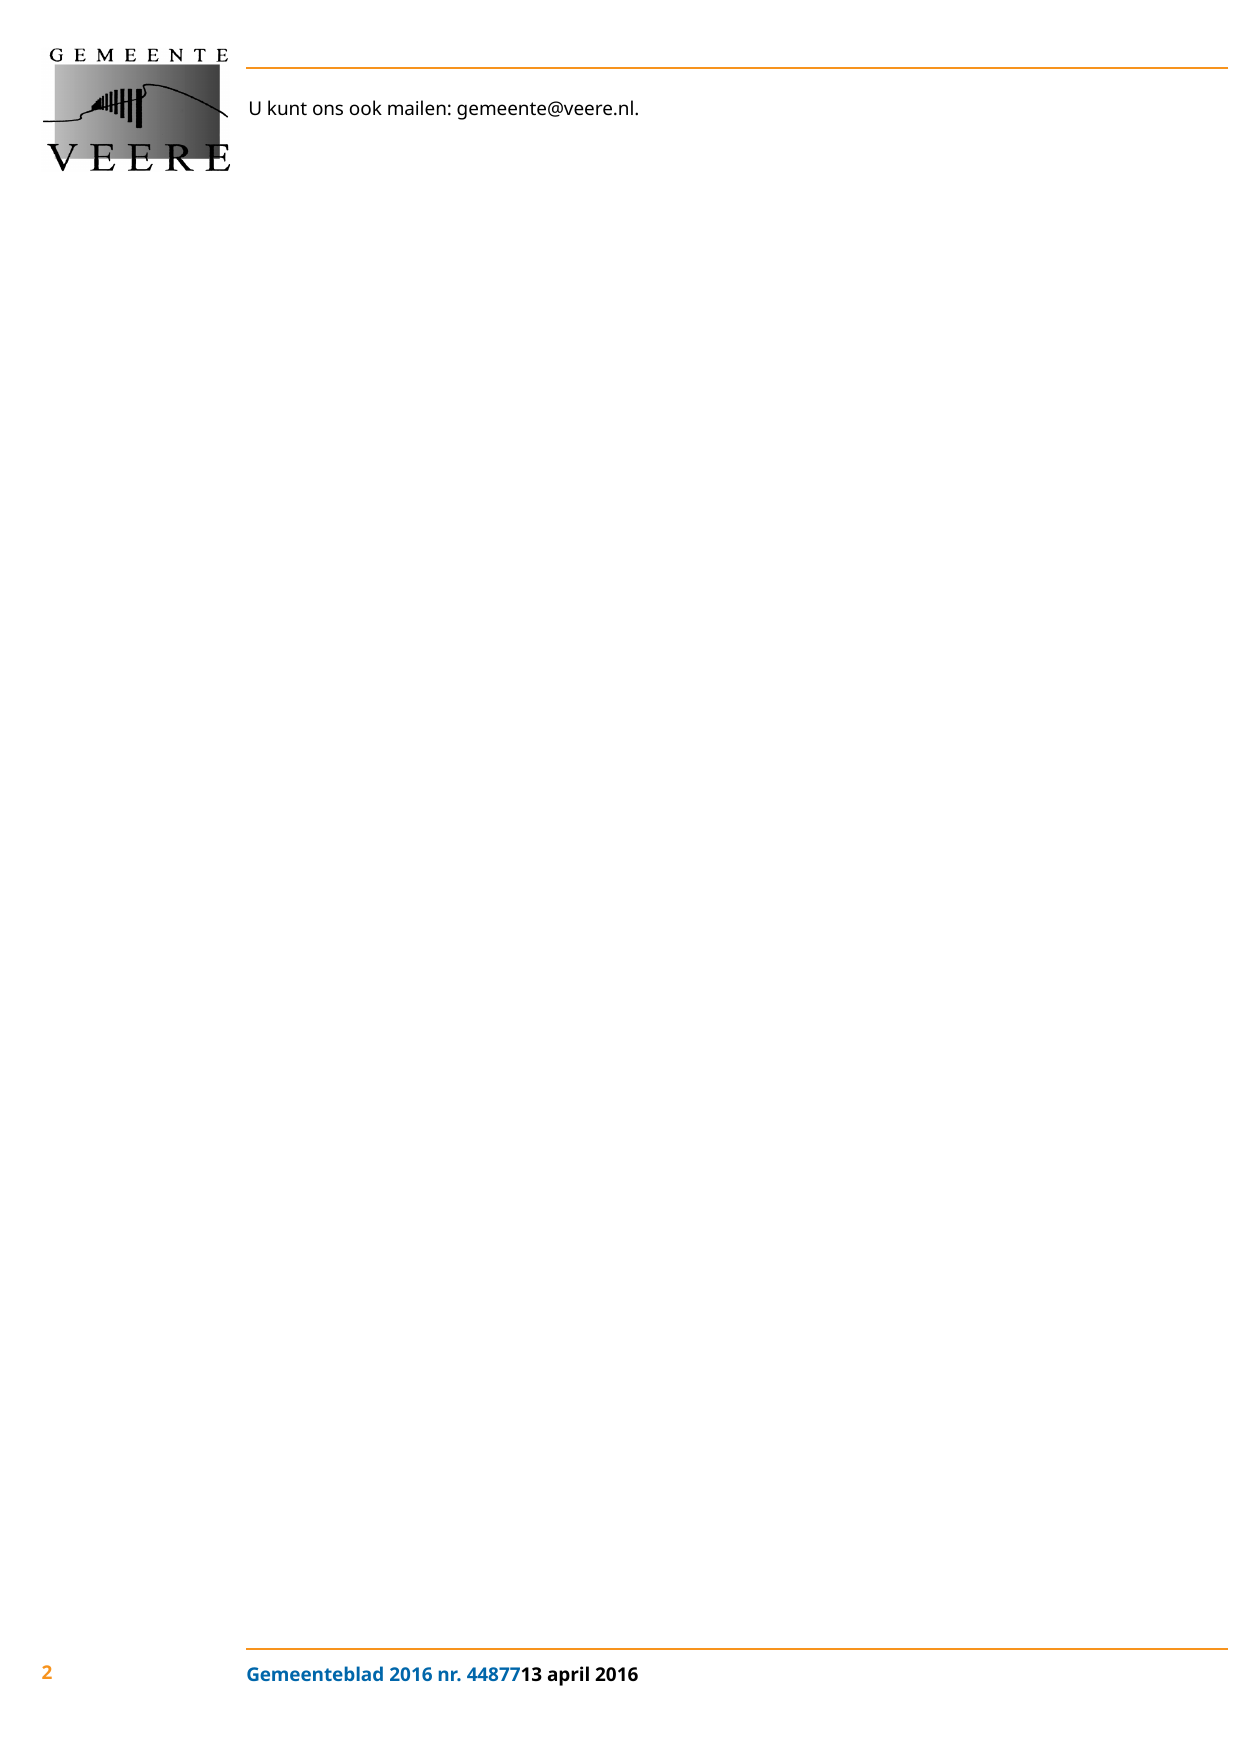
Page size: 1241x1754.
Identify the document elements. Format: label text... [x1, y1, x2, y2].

text U kunt ons ook mailen: gemeente@veere.nl. [248, 95, 1152, 121]
picture [41, 47, 231, 172]
